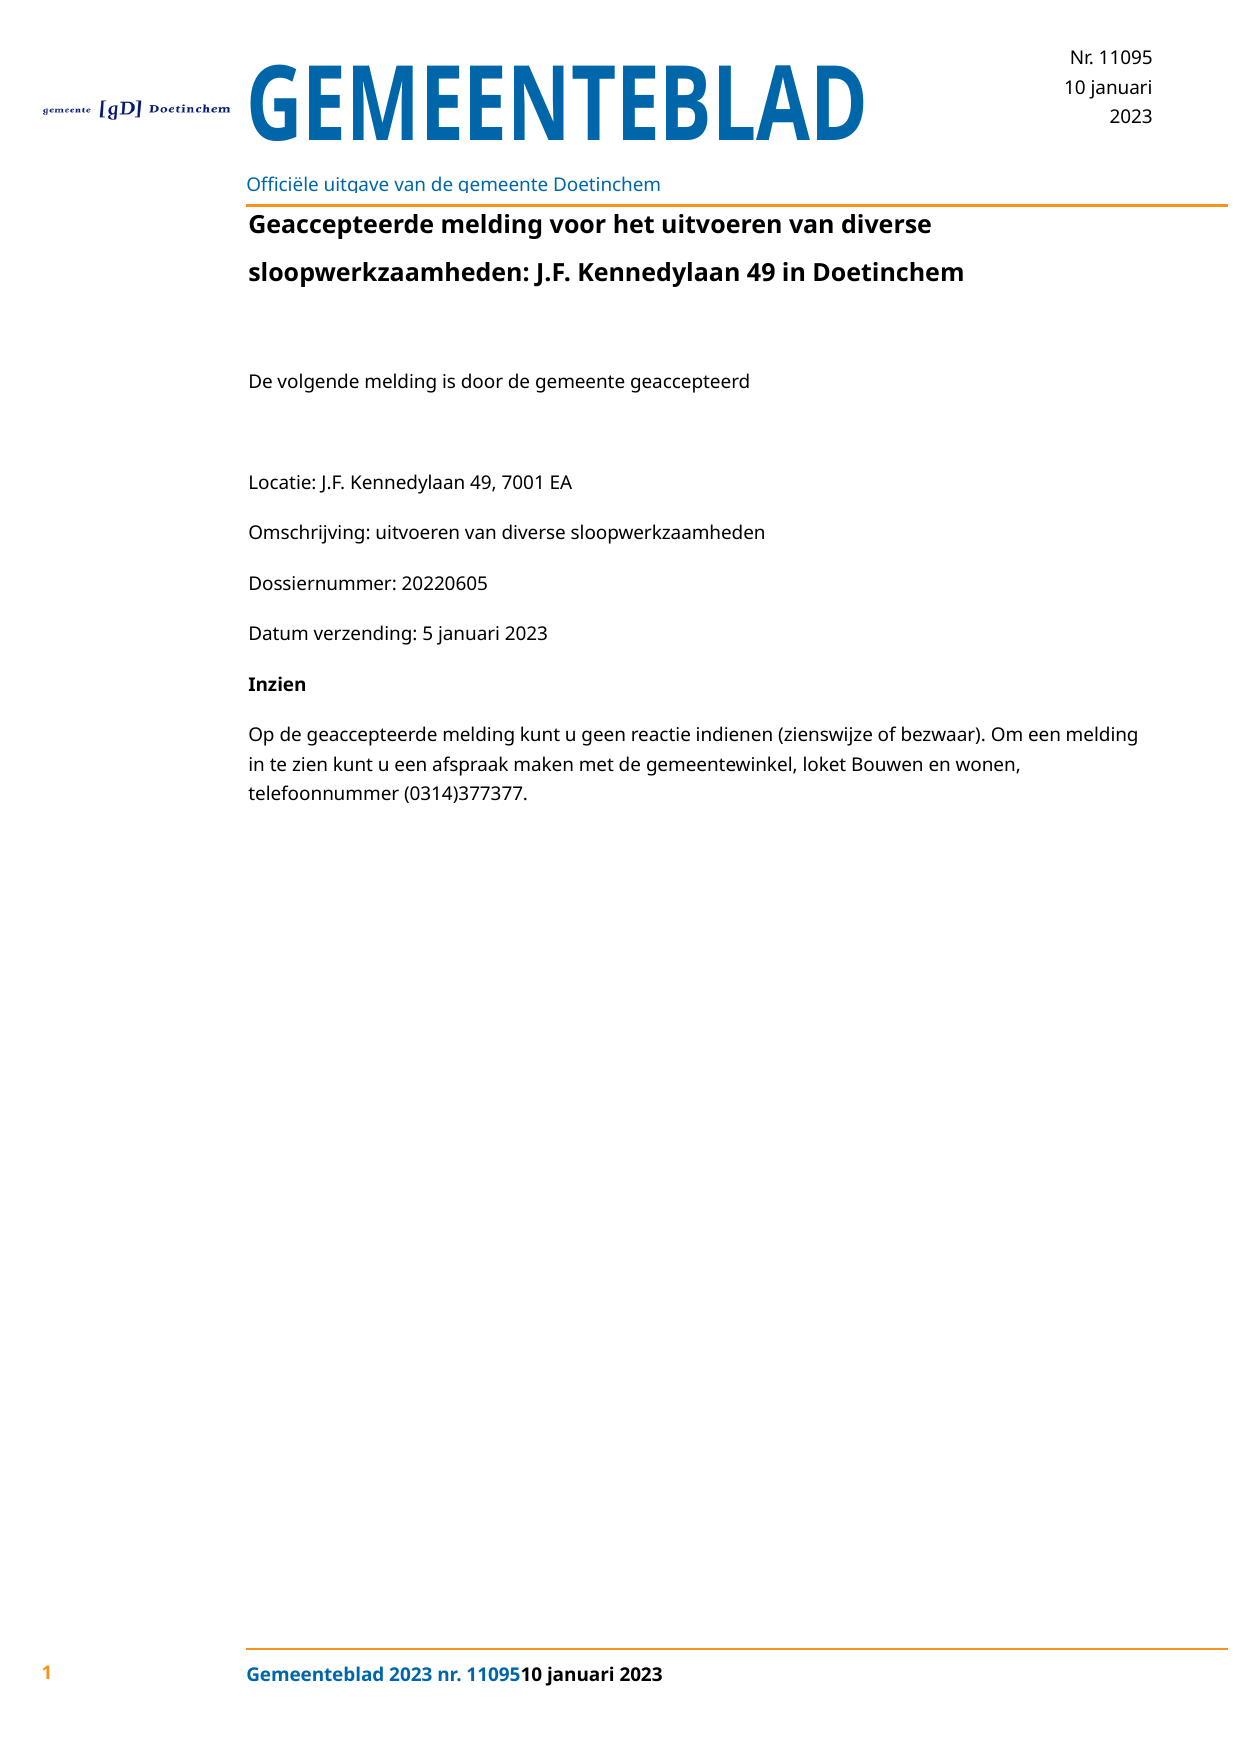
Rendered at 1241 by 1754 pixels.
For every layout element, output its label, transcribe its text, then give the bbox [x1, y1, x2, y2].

text De volgende melding is door de gemeente geaccepteerd [248, 368, 1152, 394]
text Datum verzending: 5 januari 2023 [248, 620, 1152, 646]
picture [41, 47, 231, 172]
text Dossiernummer: 20220605 [248, 570, 1152, 596]
text Inzien [248, 671, 1152, 697]
text Geaccepteerde melding voor het uitvoeren van diverse sloopwerkzaamheden: J.F. Kennedylaan 49 in Doetinchem [248, 207, 1152, 288]
text Omschrijving: uitvoeren van diverse sloopwerkzaamheden [248, 519, 1152, 545]
text Locatie: J.F. Kennedylaan 49, 7001 EA [248, 469, 1152, 495]
text Op de geaccepteerde melding kunt u geen reactie indienen (zienswijze of bezwaar). Om een melding in te zien kunt u een afspraak maken met de gemeentewinkel, loket Bouwen en wonen, telefoonnummer (0314)377377. [248, 721, 1152, 806]
